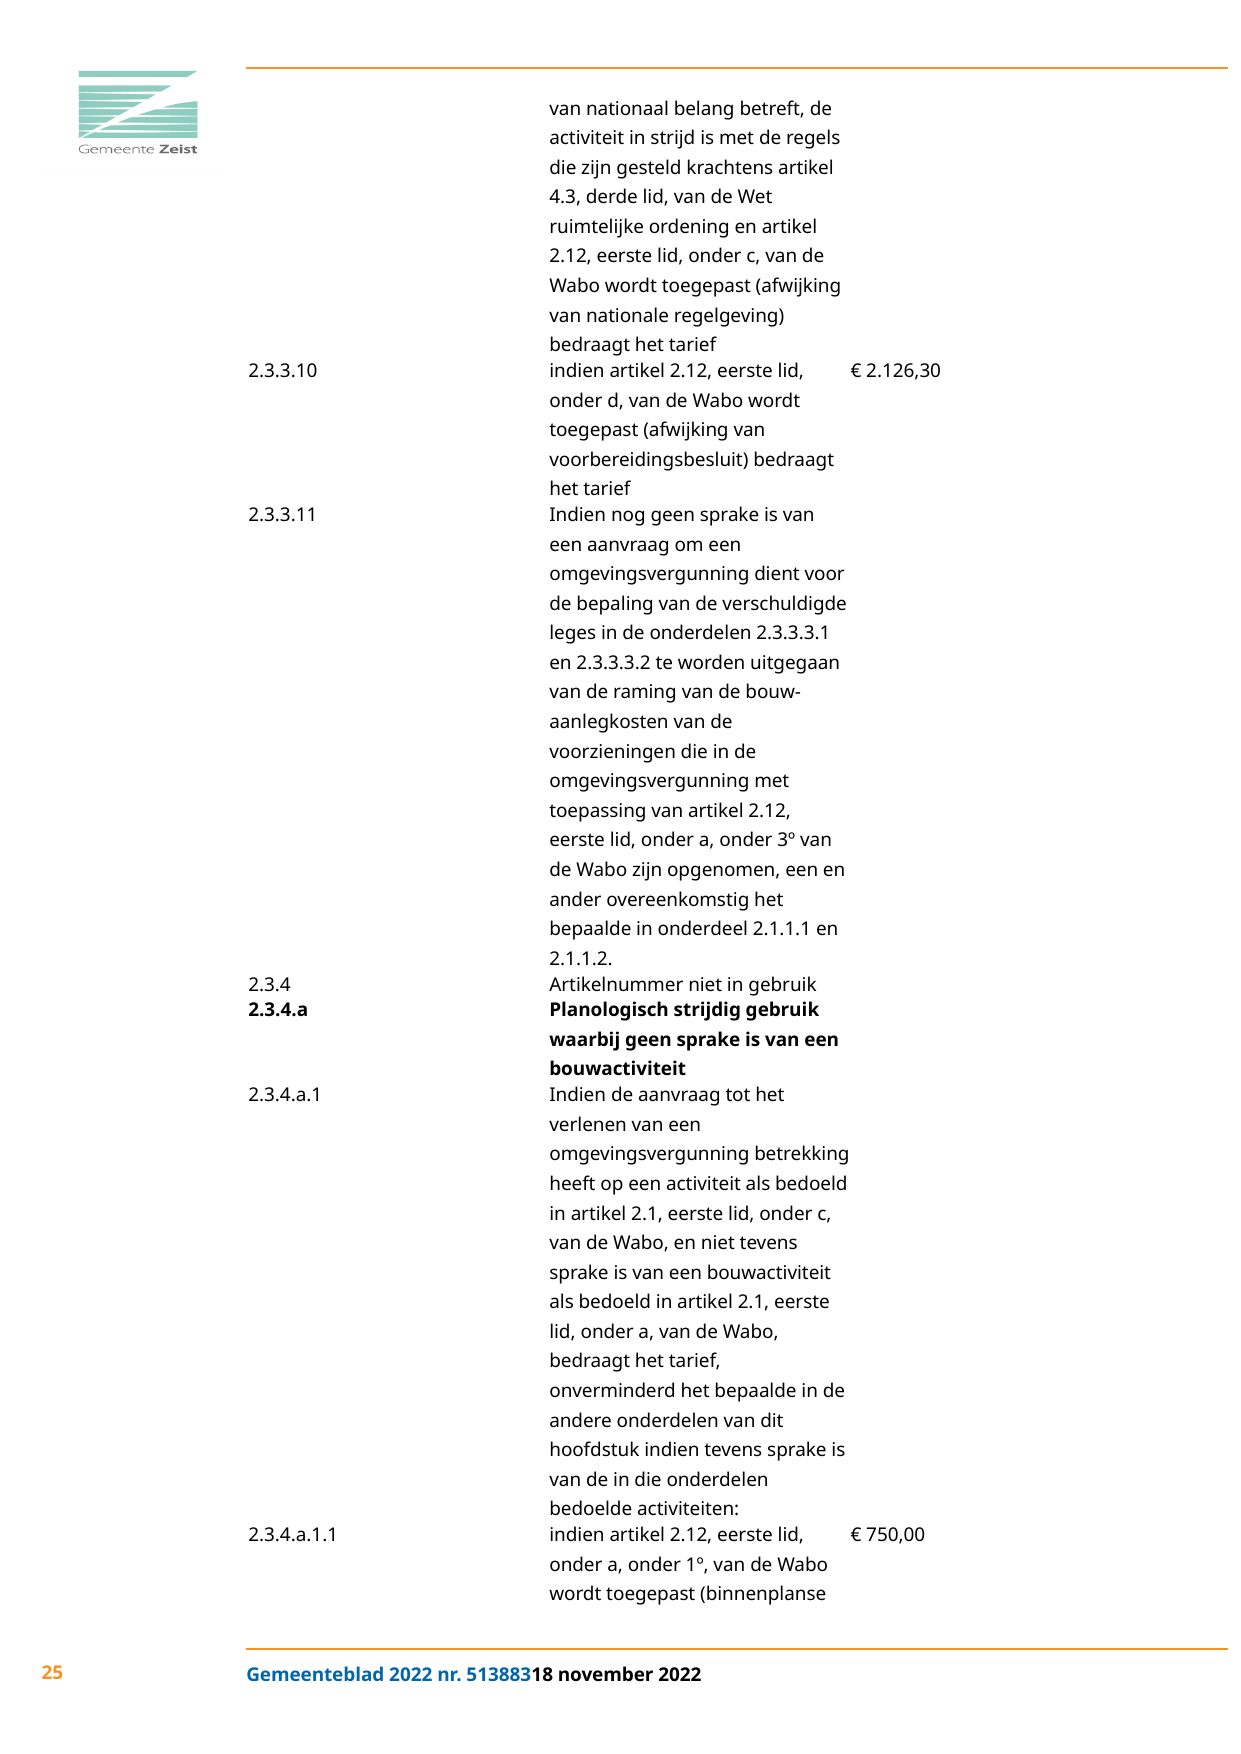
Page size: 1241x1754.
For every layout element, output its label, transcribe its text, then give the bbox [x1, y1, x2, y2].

table_cell [248, 95, 549, 357]
table_cell indien artikel 2.12, eerste lid, onder d, van de Wabo wordt toegepast (afwijking van voorbereidingsbesluit) bedraagt het tarief [549, 357, 850, 501]
table_cell 2.3.4.a [248, 996, 549, 1081]
table_cell Artikelnummer niet in gebruik [549, 971, 850, 996]
table_cell [850, 501, 1152, 971]
table_cell van nationaal belang betreft, de activiteit in strijd is met de regels die zijn gesteld krachtens artikel 4.3, derde lid, van de Wet ruimtelijke ordening en artikel 2.12, eerste lid, onder c, van de Wabo wordt toegepast (afwijking van nationale regelgeving) bedraagt het tarief [549, 95, 850, 357]
table_cell € 2.126,30 [850, 357, 1152, 501]
table_cell € 750,00 [850, 1521, 1152, 1606]
table_cell [850, 971, 1152, 996]
table_cell 2.3.4 [248, 971, 549, 996]
table_cell 2.3.3.10 [248, 357, 549, 501]
table_cell 2.3.4.a.1 [248, 1081, 549, 1521]
table_cell 2.3.4.a.1.1 [248, 1521, 549, 1606]
table_cell [850, 95, 1152, 357]
table_cell Indien de aanvraag tot het verlenen van een omgevingsvergunning betrekking heeft op een activiteit als bedoeld in artikel 2.1, eerste lid, onder c, van de Wabo, en niet tevens sprake is van een bouwactiviteit als bedoeld in artikel 2.1, eerste lid, onder a, van de Wabo, bedraagt het tarief, onverminderd het bepaalde in de andere onderdelen van dit hoofdstuk indien tevens sprake is van de in die onderdelen bedoelde activiteiten: [549, 1081, 850, 1521]
table_cell [850, 1081, 1152, 1521]
table_cell Planologisch strijdig gebruik waarbij geen sprake is van een bouwactiviteit [549, 996, 850, 1081]
table_cell 2.3.3.11 [248, 501, 549, 971]
picture [41, 47, 231, 172]
table_cell indien artikel 2.12, eerste lid, onder a, onder 1º, van de Wabo wordt toegepast (binnenplanse [549, 1521, 850, 1606]
table_cell Indien nog geen sprake is van een aanvraag om een omgevingsvergunning dient voor de bepaling van de verschuldigde leges in de onderdelen 2.3.3.3.1 en 2.3.3.3.2 te worden uitgegaan van de raming van de bouw-aanlegkosten van de voorzieningen die in de omgevingsvergunning met toepassing van artikel 2.12, eerste lid, onder a, onder 3º van de Wabo zijn opgenomen, een en ander overeenkomstig het bepaalde in onderdeel 2.1.1.1 en 2.1.1.2. [549, 501, 850, 971]
table_cell [850, 996, 1152, 1081]
